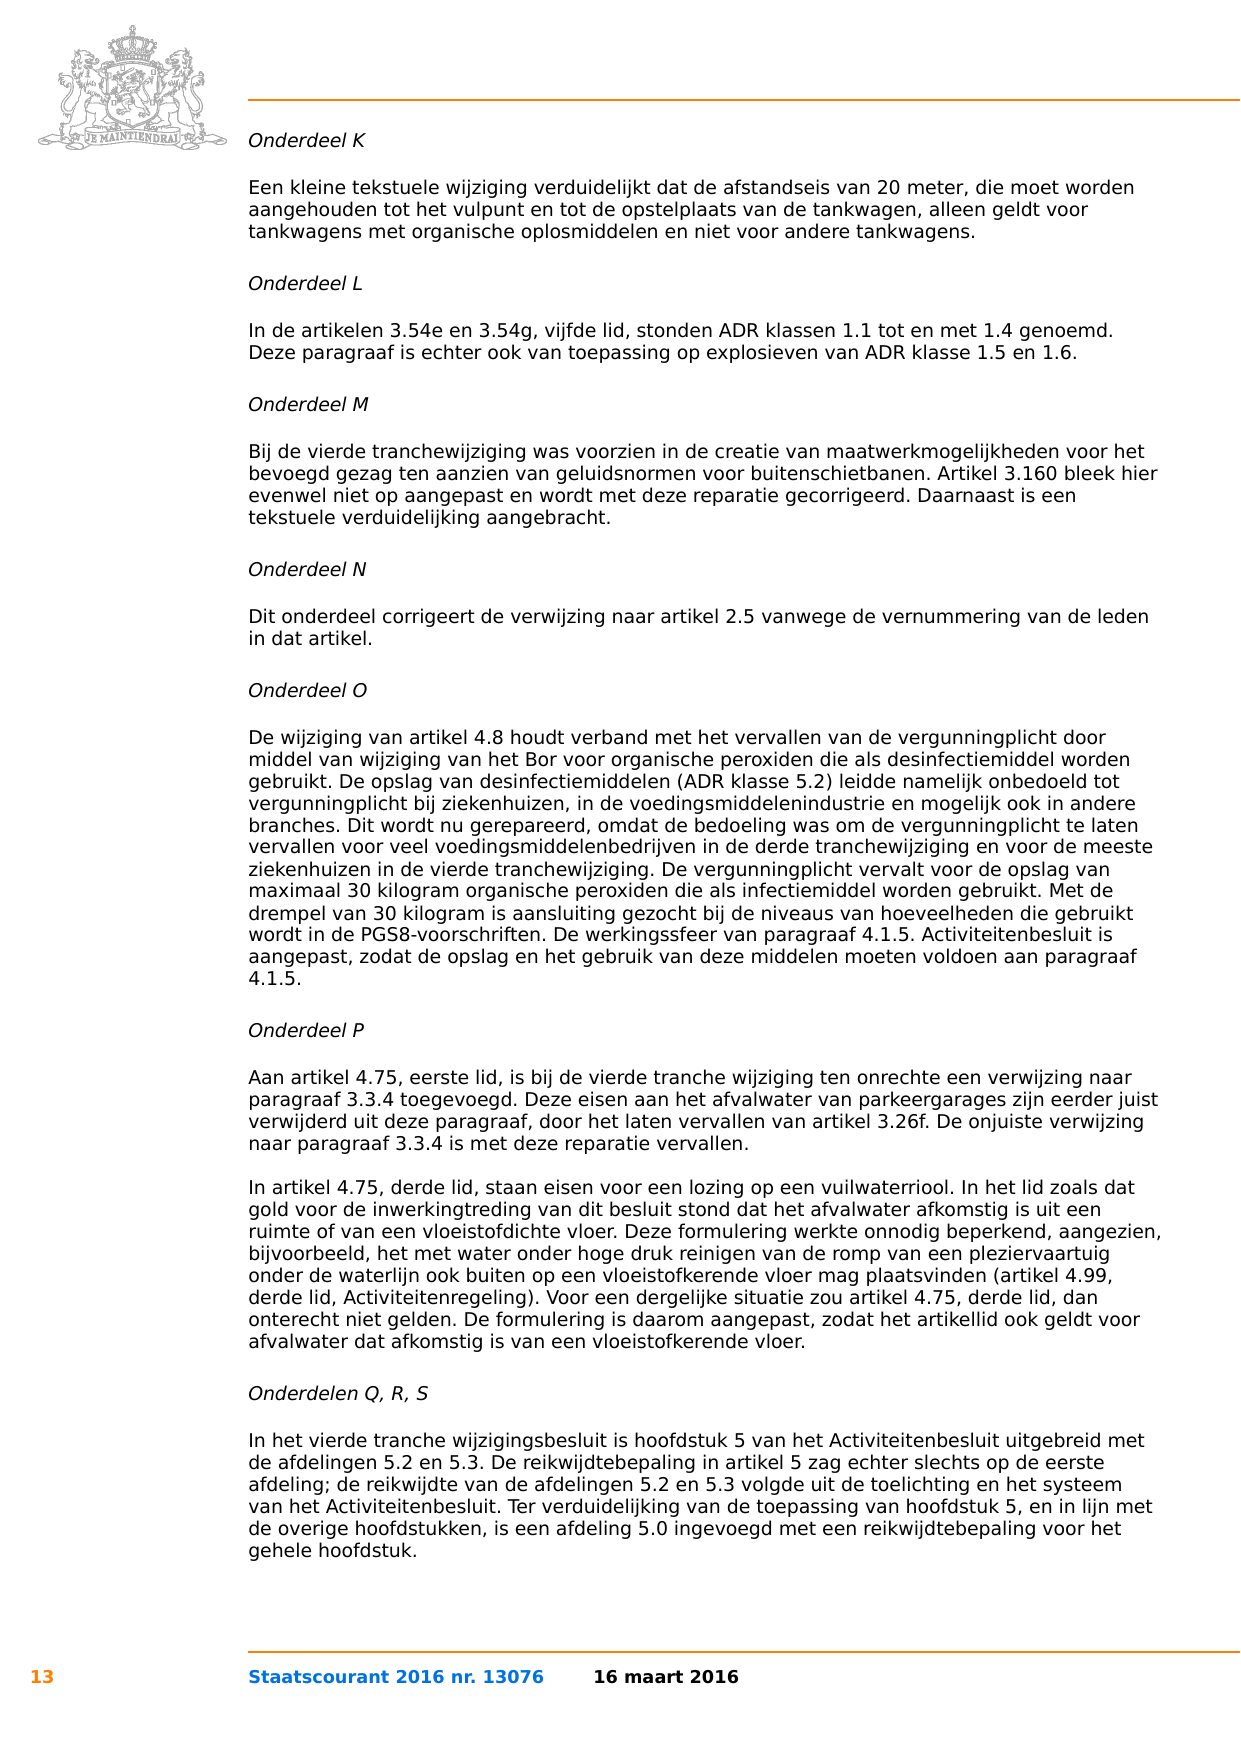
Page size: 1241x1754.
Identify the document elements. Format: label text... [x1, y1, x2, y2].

text De wijziging van artikel 4.8 houdt verband met het vervallen van de vergunningplicht door middel van wijziging van het Bor voor organische peroxiden die als desinfectiemiddel worden gebruikt. De opslag van desinfectiemiddelen (ADR klasse 5.2) leidde namelijk onbedoeld tot vergunningplicht bij ziekenhuizen, in de voedingsmiddelenindustrie en mogelijk ook in andere branches. Dit wordt nu gerepareerd, omdat de bedoeling was om de vergunningplicht te laten vervallen voor veel voedingsmiddelenbedrijven in de derde tranchewijziging en voor de meeste ziekenhuizen in de vierde tranchewijziging. De vergunningplicht vervalt voor de opslag van maximaal 30 kilogram organische peroxiden die als infectiemiddel worden gebruikt. Met de drempel van 30 kilogram is aansluiting gezocht bij de niveaus van hoeveelheden die gebruikt wordt in de PGS8-voorschriften. De werkingssfeer van paragraaf 4.1.5. Activiteitenbesluit is aangepast, zodat de opslag en het gebruik van deze middelen moeten voldoen aan paragraaf 4.1.5. [248, 727, 1163, 990]
subtitle Onderdeel M [248, 394, 1163, 416]
subtitle Onderdeel P [248, 1020, 1163, 1042]
subtitle Onderdeel O [248, 679, 1163, 702]
subtitle Onderdeel L [248, 273, 1163, 295]
text In het vierde tranche wijzigingsbesluit is hoofdstuk 5 van het Activiteitenbesluit uitgebreid met de afdelingen 5.2 en 5.3. De reikwijdtebepaling in artikel 5 zag echter slechts op de eerste afdeling; de reikwijdte van de afdelingen 5.2 en 5.3 volgde uit de toelichting en het systeem van het Activiteitenbesluit. Ter verduidelijking van de toepassing van hoofdstuk 5, en in lijn met de overige hoofdstukken, is een afdeling 5.0 ingevoegd met een reikwijdtebepaling voor het gehele hoofdstuk. [248, 1430, 1163, 1562]
text Een kleine tekstuele wijziging verduidelijkt dat de afstandseis van 20 meter, die moet worden aangehouden tot het vulpunt en tot de opstelplaats van de tankwagen, alleen geldt voor tankwagens met organische oplosmiddelen en niet voor andere tankwagens. [248, 177, 1163, 243]
subtitle Onderdeel N [248, 559, 1163, 581]
text In de artikelen 3.54e en 3.54g, vijfde lid, stonden ADR klassen 1.1 tot en met 1.4 genoemd. Deze paragraaf is echter ook van toepassing op explosieven van ADR klasse 1.5 en 1.6. [248, 320, 1163, 364]
picture [38, 25, 227, 150]
subtitle Onderdelen Q, R, S [248, 1383, 1163, 1405]
text In artikel 4.75, derde lid, staan eisen voor een lozing op een vuilwaterriool. In het lid zoals dat gold voor de inwerkingtreding van dit besluit stond dat het afvalwater afkomstig is uit een ruimte of van een vloeistofdichte vloer. Deze formulering werkte onnodig beperkend, aangezien, bijvoorbeeld, het met water onder hoge druk reinigen van de romp van een pleziervaartuig onder de waterlijn ook buiten op een vloeistofkerende vloer mag plaatsvinden (artikel 4.99, derde lid, Activiteitenregeling). Voor een dergelijke situatie zou artikel 4.75, derde lid, dan onterecht niet gelden. De formulering is daarom aangepast, zodat het artikellid ook geldt voor afvalwater dat afkomstig is van een vloeistofkerende vloer. [248, 1177, 1163, 1353]
text Dit onderdeel corrigeert de verwijzing naar artikel 2.5 vanwege de vernummering van de leden in dat artikel. [248, 606, 1163, 649]
text Bij de vierde tranchewijziging was voorzien in de creatie van maatwerkmogelijkheden voor het bevoegd gezag ten aanzien van geluidsnormen voor buitenschietbanen. Artikel 3.160 bleek hier evenwel niet op aangepast en wordt met deze reparatie gecorrigeerd. Daarnaast is een tekstuele verduidelijking aangebracht. [248, 441, 1163, 529]
subtitle Onderdeel K [248, 130, 1163, 152]
text Aan artikel 4.75, eerste lid, is bij de vierde tranche wijziging ten onrechte een verwijzing naar paragraaf 3.3.4 toegevoegd. Deze eisen aan het afvalwater van parkeergarages zijn eerder juist verwijderd uit deze paragraaf, door het laten vervallen van artikel 3.26f. De onjuiste verwijzing naar paragraaf 3.3.4 is met deze reparatie vervallen. [248, 1067, 1163, 1155]
